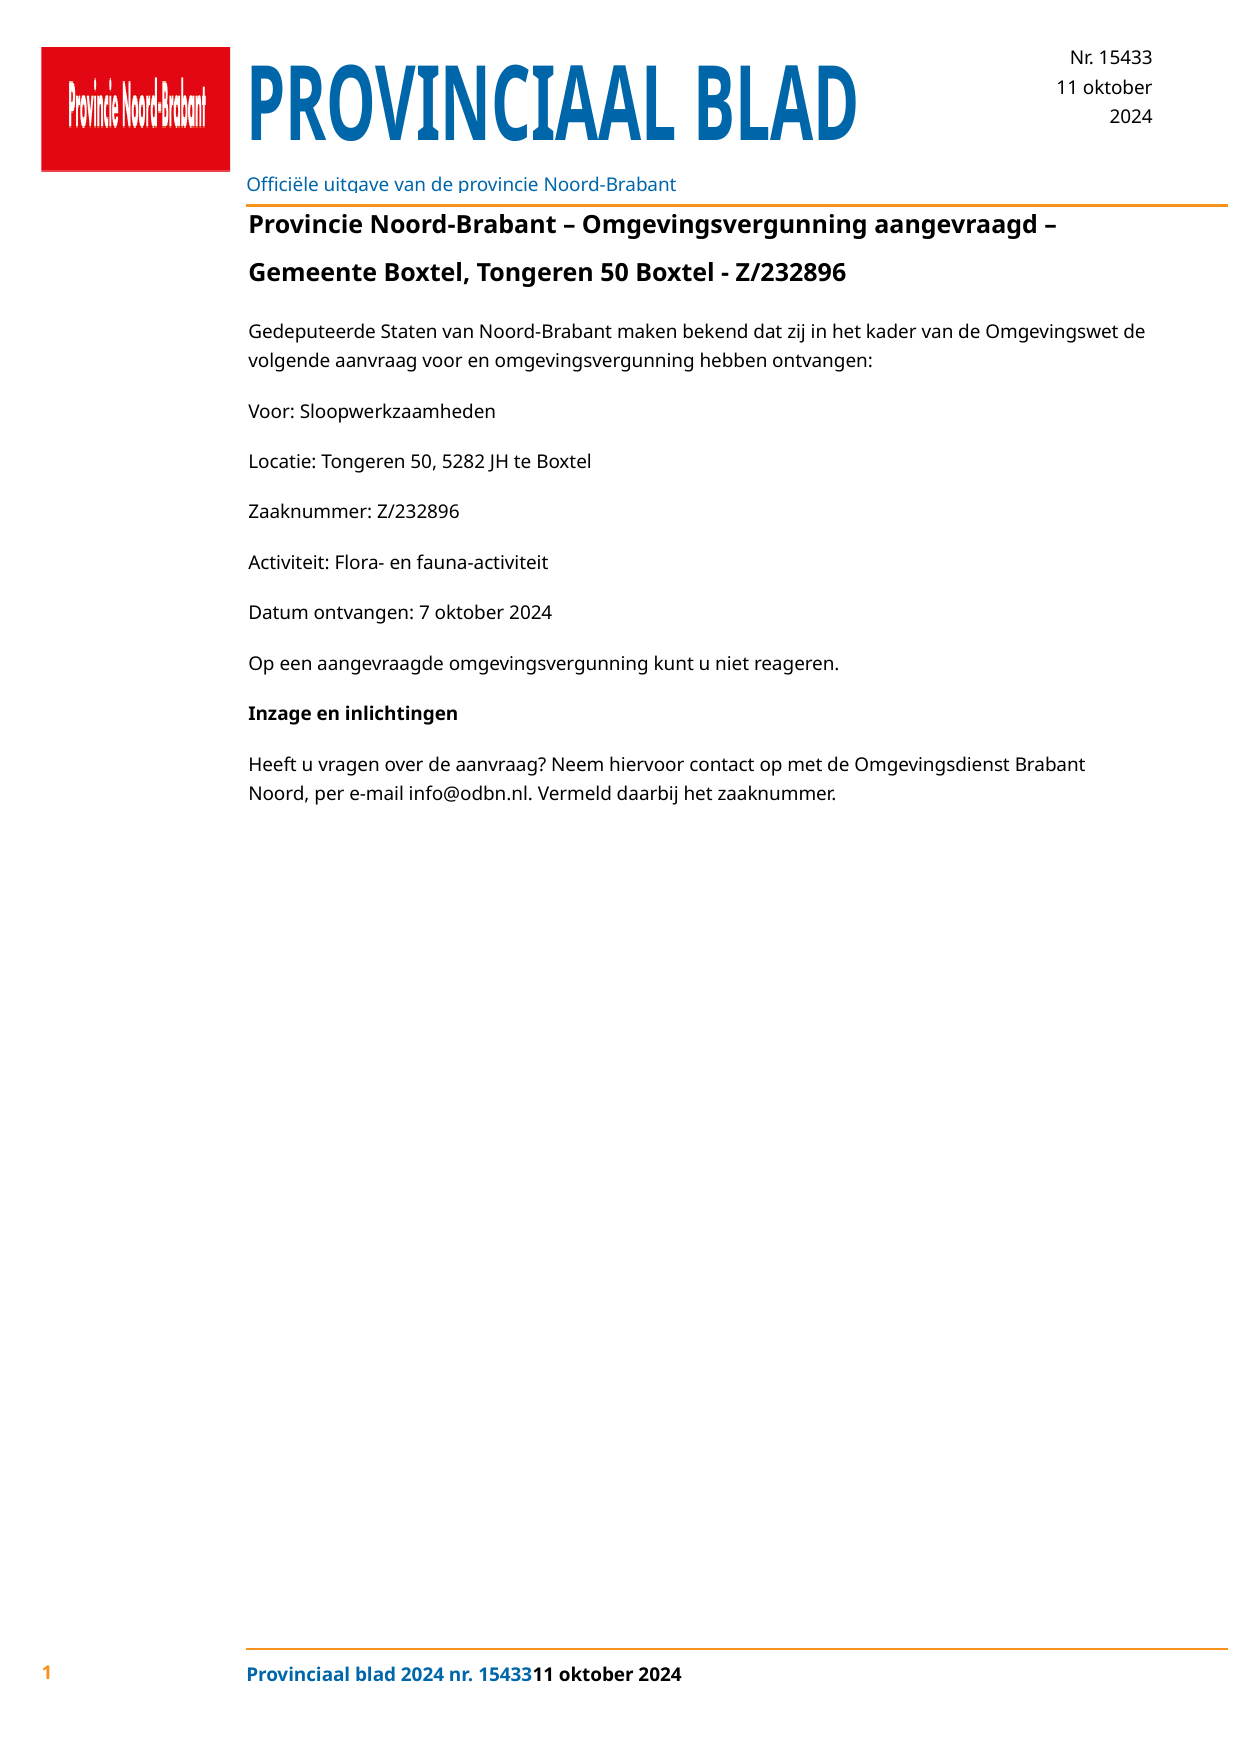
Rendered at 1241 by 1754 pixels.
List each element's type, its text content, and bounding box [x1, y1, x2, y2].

text Locatie: Tongeren 50, 5282 JH te Boxtel [248, 448, 1152, 474]
text Datum ontvangen: 7 oktober 2024 [248, 599, 1152, 625]
text Gedeputeerde Staten van Noord-Brabant maken bekend dat zij in het kader van de Omgevingswet de volgende aanvraag voor en omgevingsvergunning hebben ontvangen: [248, 318, 1152, 373]
picture [41, 47, 231, 172]
text Heeft u vragen over de aanvraag? Neem hiervoor contact op met de Omgevingsdienst Brabant Noord, per e-mail info@odbn.nl. Vermeld daarbij het zaaknummer. [248, 751, 1152, 806]
text Voor: Sloopwerkzaamheden [248, 398, 1152, 424]
text Activiteit: Flora- en fauna-activiteit [248, 549, 1152, 575]
text Provincie Noord-Brabant – Omgevingsvergunning aangevraagd – Gemeente Boxtel, Tongeren 50 Boxtel - Z/232896 [248, 207, 1152, 288]
text Inzage en inlichtingen [248, 700, 1152, 726]
text Op een aangevraagde omgevingsvergunning kunt u niet reageren. [248, 650, 1152, 676]
text Zaaknummer: Z/232896 [248, 499, 1152, 524]
